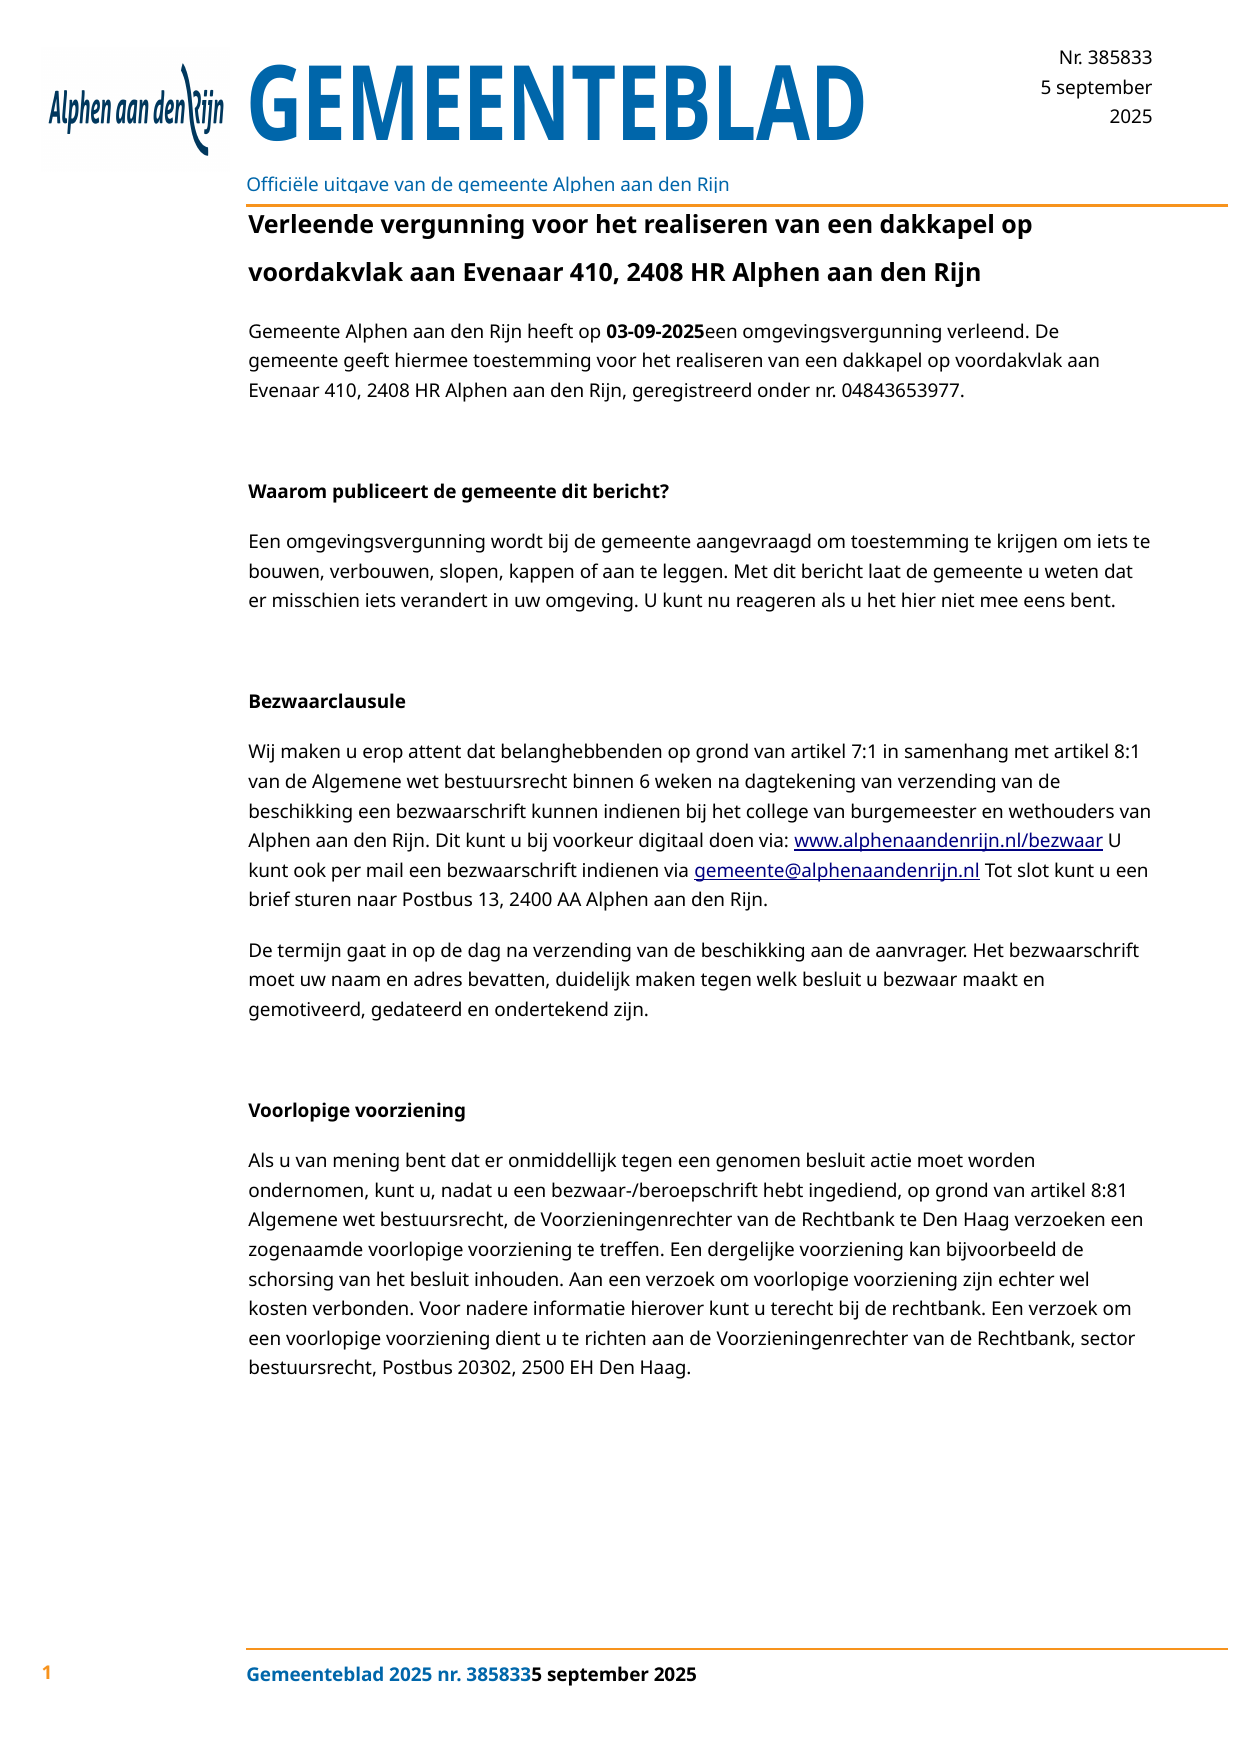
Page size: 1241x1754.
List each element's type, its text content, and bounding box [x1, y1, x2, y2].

text Als u van mening bent dat er onmiddellijk tegen een genomen besluit actie moet worden ondernomen, kunt u, nadat u een bezwaar-/beroepschrift hebt ingediend, op grond van artikel 8:81 Algemene wet bestuursrecht, de Voorzieningenrechter van de Rechtbank te Den Haag verzoeken een zogenaamde voorlopige voorziening te treffen. Een dergelijke voorziening kan bijvoorbeeld de schorsing van het besluit inhouden. Aan een verzoek om voorlopige voorziening zijn echter wel kosten verbonden. Voor nadere informatie hierover kunt u terecht bij de rechtbank. Een verzoek om een voorlopige voorziening dient u te richten aan de Voorzieningenrechter van de Rechtbank, sector bestuursrecht, Postbus 20302, 2500 EH Den Haag. [248, 1147, 1152, 1380]
picture [41, 47, 231, 172]
text Wij maken u erop attent dat belanghebbenden op grond van artikel 7:1 in samenhang met artikel 8:1 van de Algemene wet bestuursrecht binnen 6 weken na dagtekening van verzending van de beschikking een bezwaarschrift kunnen indienen bij het college van burgemeester en wethouders van Alphen aan den Rijn. Dit kunt u bij voorkeur digitaal doen via: www.alphenaandenrijn.nl/bezwaar U kunt ook per mail een bezwaarschrift indienen via gemeente@alphenaandenrijn.nl Tot slot kunt u een brief sturen naar Postbus 13, 2400 AA Alphen aan den Rijn. [248, 739, 1152, 912]
text Gemeente Alphen aan den Rijn heeft op 03-09-2025een omgevingsvergunning verleend. De gemeente geeft hiermee toestemming voor het realiseren van een dakkapel op voordakvlak aan Evenaar 410, 2408 HR Alphen aan den Rijn, geregistreerd onder nr. 04843653977. [248, 318, 1152, 403]
text De termijn gaat in op de dag na verzending van de beschikking aan de aanvrager. Het bezwaarschrift moet uw naam en adres bevatten, duidelijk maken tegen welk besluit u bezwaar maakt en gemotiveerd, gedateerd en ondertekend zijn. [248, 937, 1152, 1022]
text Waarom publiceert de gemeente dit bericht? [248, 478, 1152, 504]
text Voorlopige voorziening [248, 1097, 1152, 1123]
text Bezwaarclausule [248, 688, 1152, 714]
text Een omgevingsvergunning wordt bij de gemeente aangevraagd om toestemming te krijgen om iets te bouwen, verbouwen, slopen, kappen of aan te leggen. Met dit bericht laat de gemeente u weten dat er misschien iets verandert in uw omgeving. U kunt nu reageren als u het hier niet mee eens bent. [248, 528, 1152, 613]
text Verleende vergunning voor het realiseren van een dakkapel op voordakvlak aan Evenaar 410, 2408 HR Alphen aan den Rijn [248, 207, 1152, 288]
